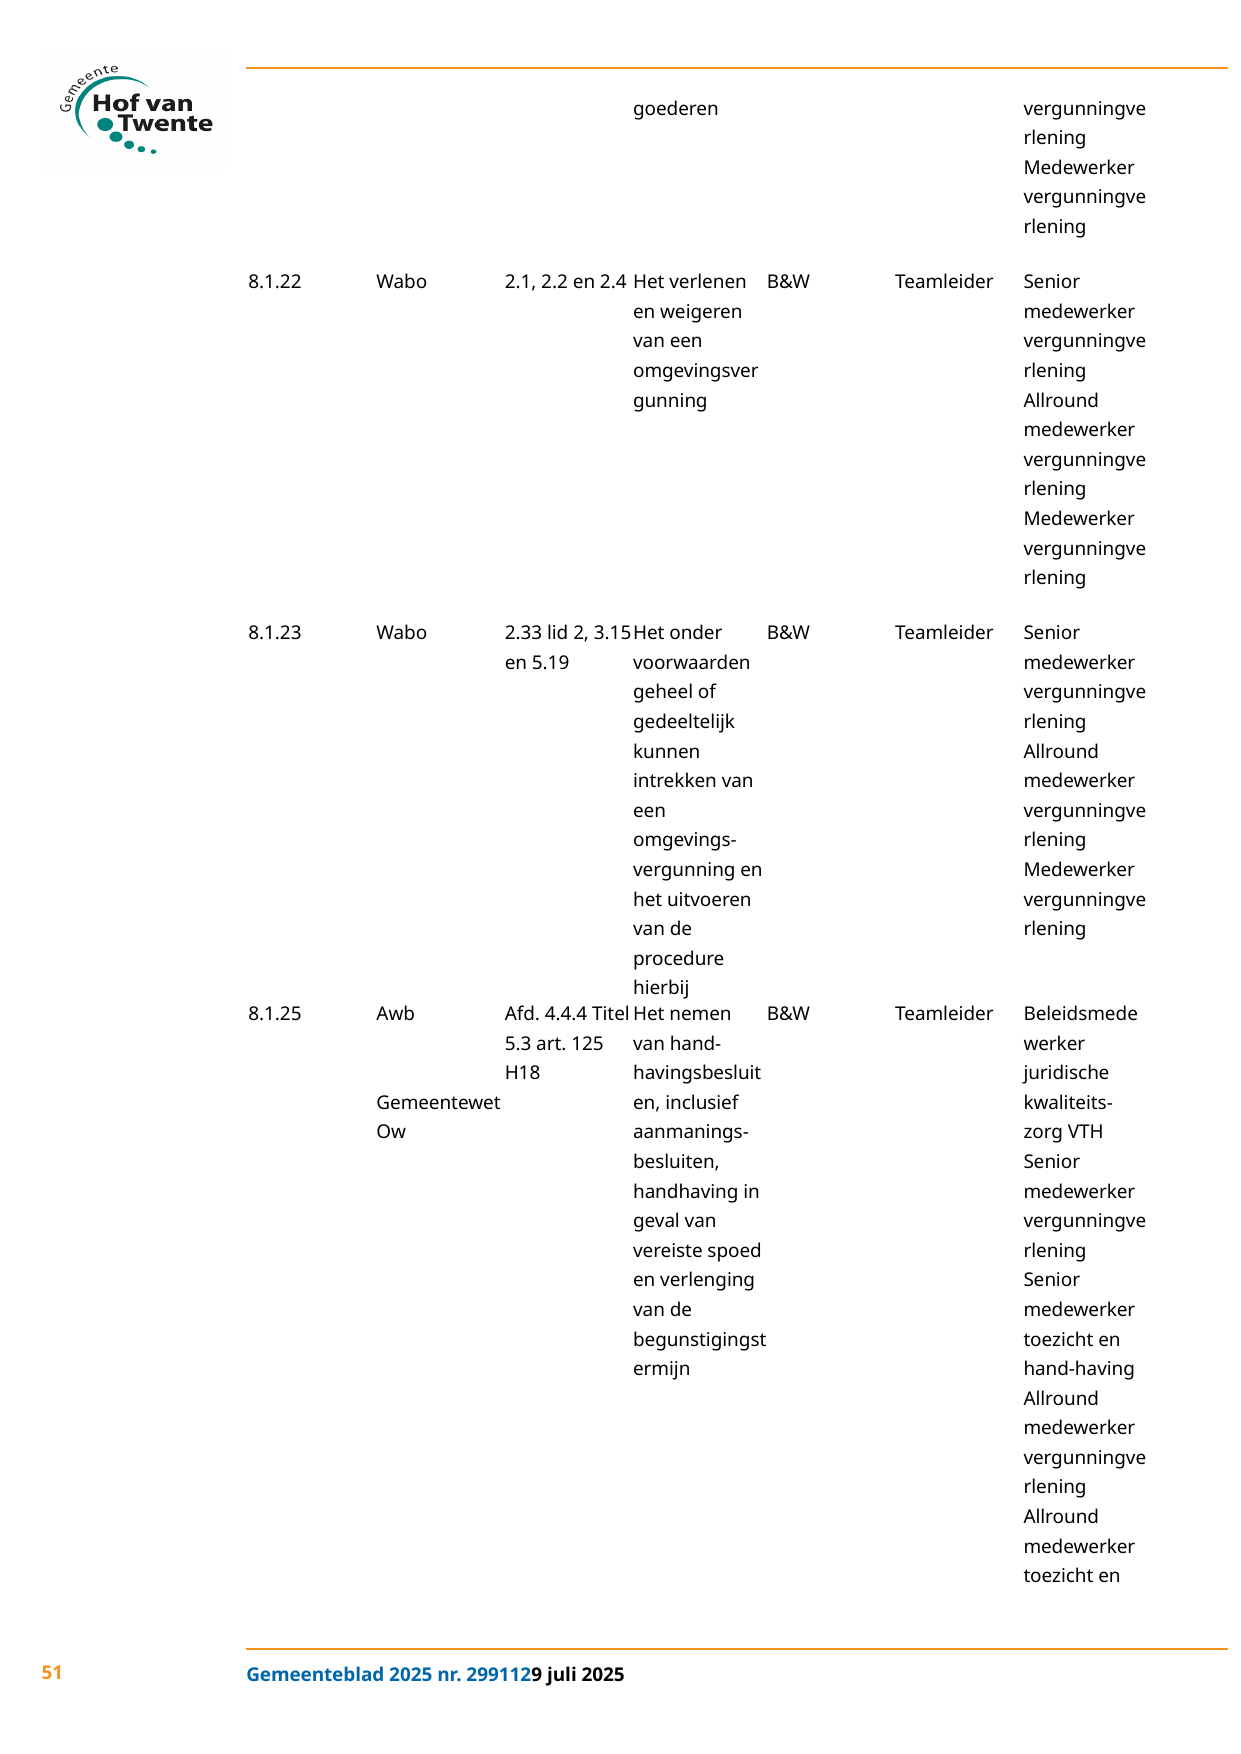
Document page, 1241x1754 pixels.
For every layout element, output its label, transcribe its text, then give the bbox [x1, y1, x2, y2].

table_cell vergunningverlening Medewerker vergunningverlening [1023, 95, 1152, 268]
table_cell Teamleider [895, 1000, 1023, 1588]
table_cell Teamleider [895, 620, 1023, 1000]
table_cell Beleidsmedewerker juridische kwaliteits-zorg VTH Senior medewerker vergunningverlening Senior medewerker toezicht en hand-having Allround medewerker vergunningverlening Allround medewerker toezicht en [1023, 1000, 1152, 1588]
picture [41, 47, 231, 172]
table_cell Het nemen van hand-havingsbesluiten, inclusief aanmanings-besluiten, handhaving in geval van vereiste spoed en verlenging van de begunstigingstermijn [633, 1000, 767, 1588]
table_cell 8.1.25 [248, 1000, 376, 1588]
table_cell Senior medewerker vergunningverlening Allround medewerker vergunningverlening Medewerker vergunningverlening [1023, 620, 1152, 1000]
table_cell 8.1.22 [248, 269, 376, 619]
table_cell [505, 95, 633, 268]
table_cell Afd. 4.4.4 Titel 5.3 art. 125 H18 [505, 1000, 633, 1588]
table_cell Wabo [376, 269, 504, 619]
table_cell B&W [767, 620, 895, 1000]
table_cell B&W [767, 1000, 895, 1588]
table_cell [248, 95, 376, 268]
table_cell 8.1.23 [248, 620, 376, 1000]
table_cell [895, 95, 1023, 268]
table_cell [767, 95, 895, 268]
table_cell Senior medewerker vergunningverlening Allround medewerker vergunningverlening Medewerker vergunningverlening [1023, 269, 1152, 619]
table_cell Het onder voorwaarden geheel of gedeeltelijk kunnen intrekken van een omgevings-vergunning en het uitvoeren van de procedure hierbij [633, 620, 767, 1000]
table_cell B&W [767, 269, 895, 619]
table_cell Awb Gemeentewet Ow [376, 1000, 504, 1588]
table_cell Wabo [376, 620, 504, 1000]
table_cell [376, 95, 504, 268]
table_cell Het verlenen en weigeren van een omgevingsvergunning [633, 269, 767, 619]
table_cell Teamleider [895, 269, 1023, 619]
table_cell goederen [633, 95, 767, 268]
table_cell 2.33 lid 2, 3.15 en 5.19 [505, 620, 633, 1000]
table_cell 2.1, 2.2 en 2.4 [505, 269, 633, 619]
